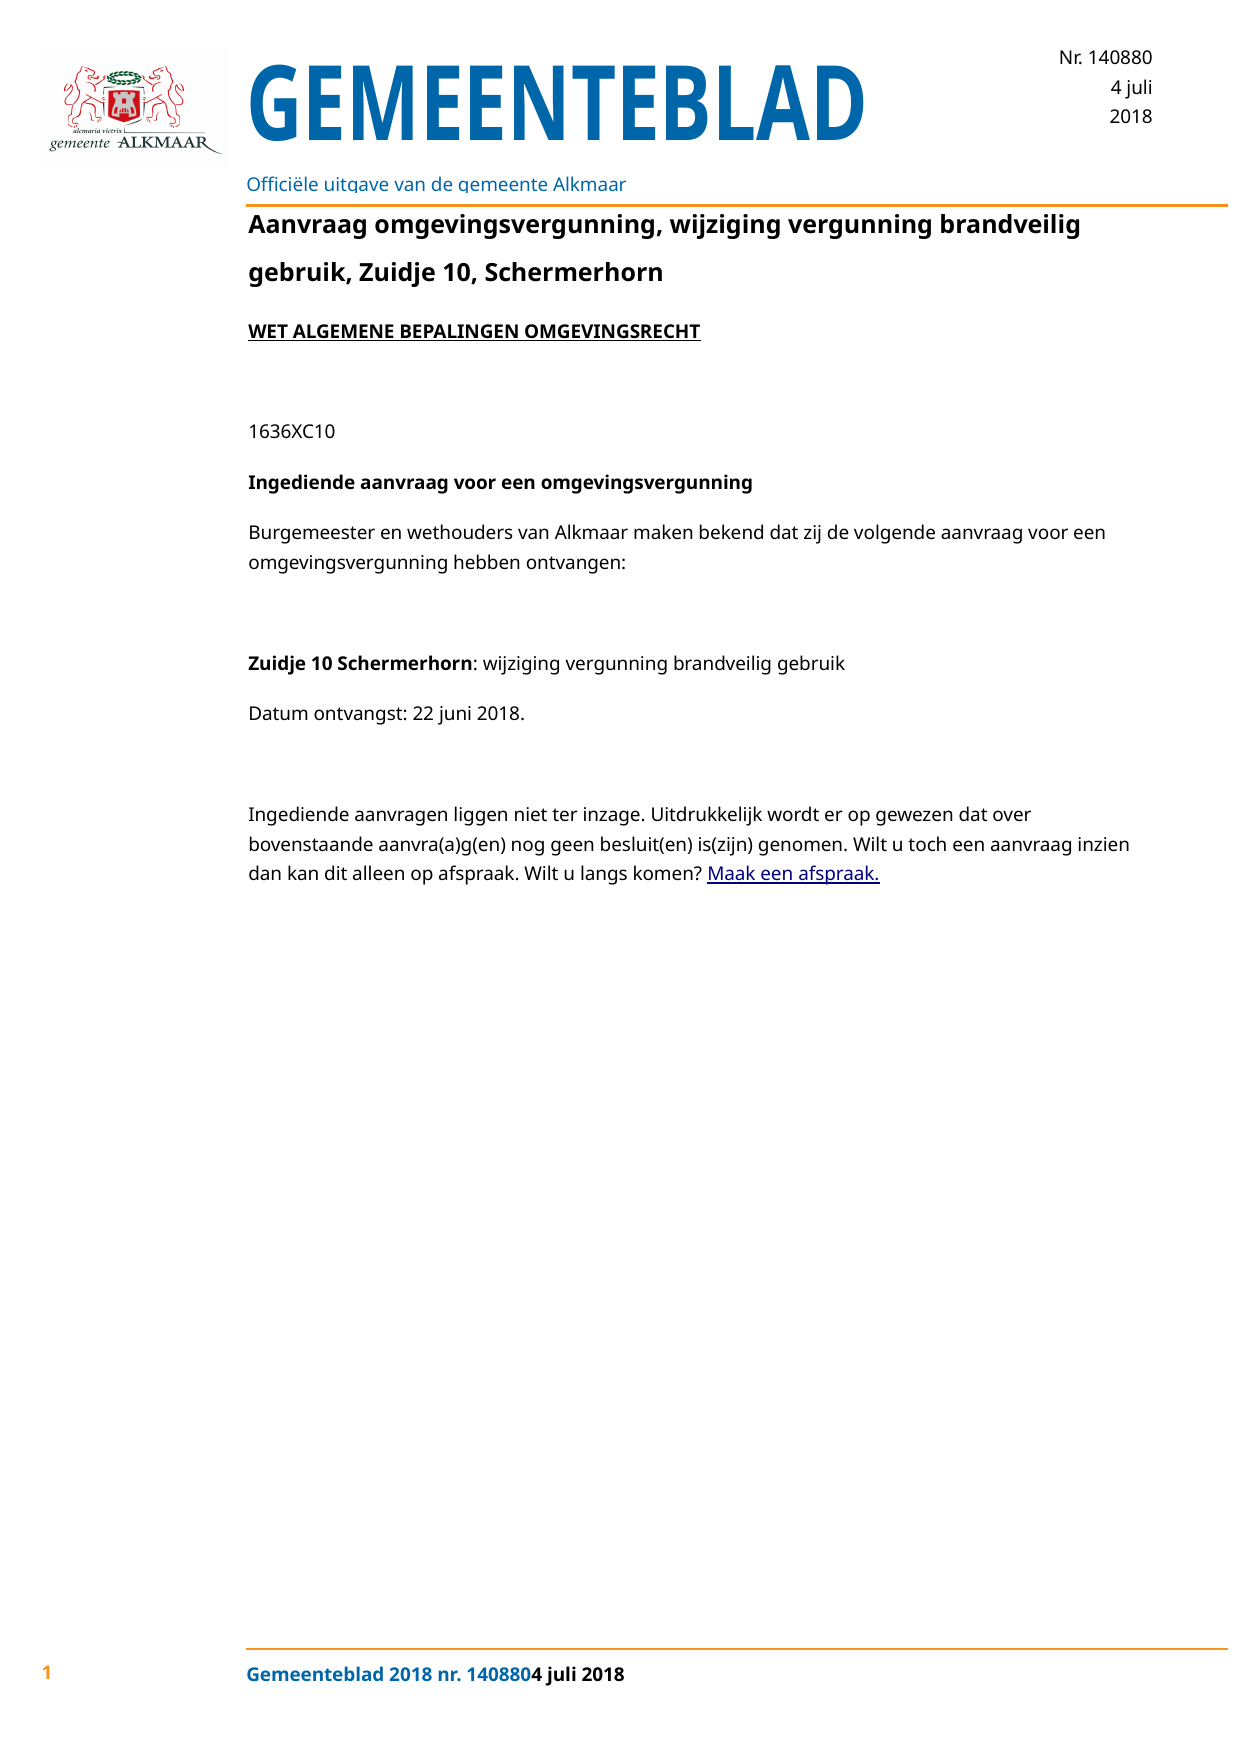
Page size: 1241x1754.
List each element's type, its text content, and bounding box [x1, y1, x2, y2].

text 1636XC10 [248, 419, 1152, 444]
text Ingediende aanvraag voor een omgevingsvergunning [248, 469, 1152, 495]
text Aanvraag omgevingsvergunning, wijziging vergunning brandveilig gebruik, Zuidje 10, Schermerhorn [248, 207, 1152, 288]
text Zuidje 10 Schermerhorn: wijziging vergunning brandveilig gebruik [248, 650, 1152, 676]
text Burgemeester en wethouders van Alkmaar maken bekend dat zij de volgende aanvraag voor een omgevingsvergunning hebben ontvangen: [248, 519, 1152, 575]
text WET ALGEMENE BEPALINGEN OMGEVINGSRECHT [248, 318, 1152, 344]
text Datum ontvangst: 22 juni 2018. [248, 700, 1152, 726]
picture [41, 47, 231, 172]
text Ingediende aanvragen liggen niet ter inzage. Uitdrukkelijk wordt er op gewezen dat over bovenstaande aanvra(a)g(en) nog geen besluit(en) is(zijn) genomen. Wilt u toch een aanvraag inzien dan kan dit alleen op afspraak. Wilt u langs komen? Maak een afspraak. [248, 801, 1152, 886]
